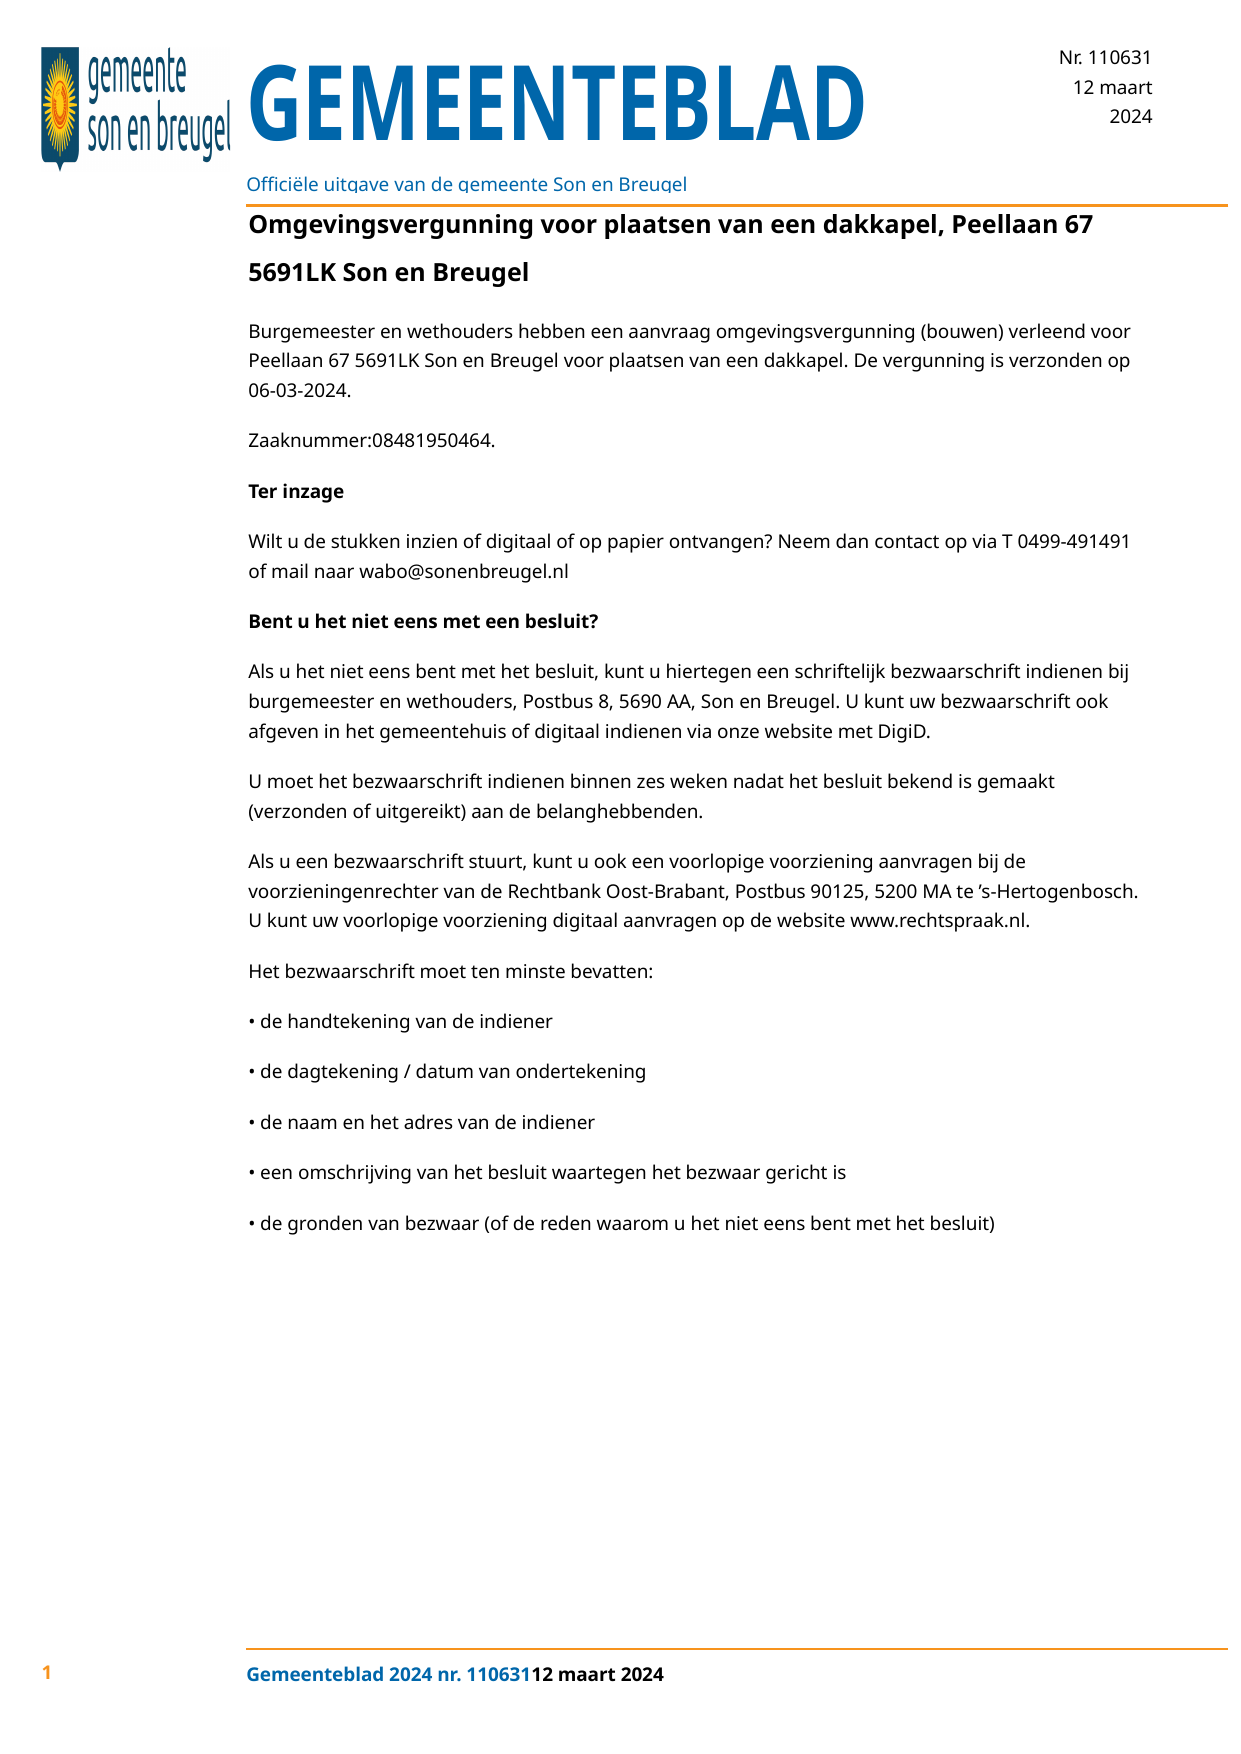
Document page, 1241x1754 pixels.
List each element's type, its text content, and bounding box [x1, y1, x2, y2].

text U moet het bezwaarschrift indienen binnen zes weken nadat het besluit bekend is gemaakt (verzonden of uitgereikt) aan de belanghebbenden. [248, 768, 1152, 824]
text • de naam en het adres van de indiener [248, 1109, 1152, 1135]
text Ter inzage [248, 478, 1152, 504]
picture [41, 47, 231, 172]
text Wilt u de stukken inzien of digitaal of op papier ontvangen? Neem dan contact op via T 0499-491491 of mail naar wabo@sonenbreugel.nl [248, 528, 1152, 584]
text Als u het niet eens bent met het besluit, kunt u hiertegen een schriftelijk bezwaarschrift indienen bij burgemeester en wethouders, Postbus 8, 5690 AA, Son en Breugel. U kunt uw bezwaarschrift ook afgeven in het gemeentehuis of digitaal indienen via onze website met DigiD. [248, 659, 1152, 744]
text Als u een bezwaarschrift stuurt, kunt u ook een voorlopige voorziening aanvragen bij de voorzieningenrechter van de Rechtbank Oost-Brabant, Postbus 90125, 5200 MA te ’s-Hertogenbosch. U kunt uw voorlopige voorziening digitaal aanvragen op de website www.rechtspraak.nl. [248, 848, 1152, 933]
text • de gronden van bezwaar (of de reden waarom u het niet eens bent met het besluit) [248, 1210, 1152, 1236]
text Omgevingsvergunning voor plaatsen van een dakkapel, Peellaan 67 5691LK Son en Breugel [248, 207, 1152, 288]
text Het bezwaarschrift moet ten minste bevatten: [248, 958, 1152, 984]
text Bent u het niet eens met een besluit? [248, 608, 1152, 634]
text • de dagtekening / datum van ondertekening [248, 1059, 1152, 1084]
text • de handtekening van de indiener [248, 1008, 1152, 1034]
text Burgemeester en wethouders hebben een aanvraag omgevingsvergunning (bouwen) verleend voor Peellaan 67 5691LK Son en Breugel voor plaatsen van een dakkapel. De vergunning is verzonden op 06-03-2024. [248, 318, 1152, 403]
text Zaaknummer:08481950464. [248, 427, 1152, 453]
text • een omschrijving van het besluit waartegen het bezwaar gericht is [248, 1159, 1152, 1185]
